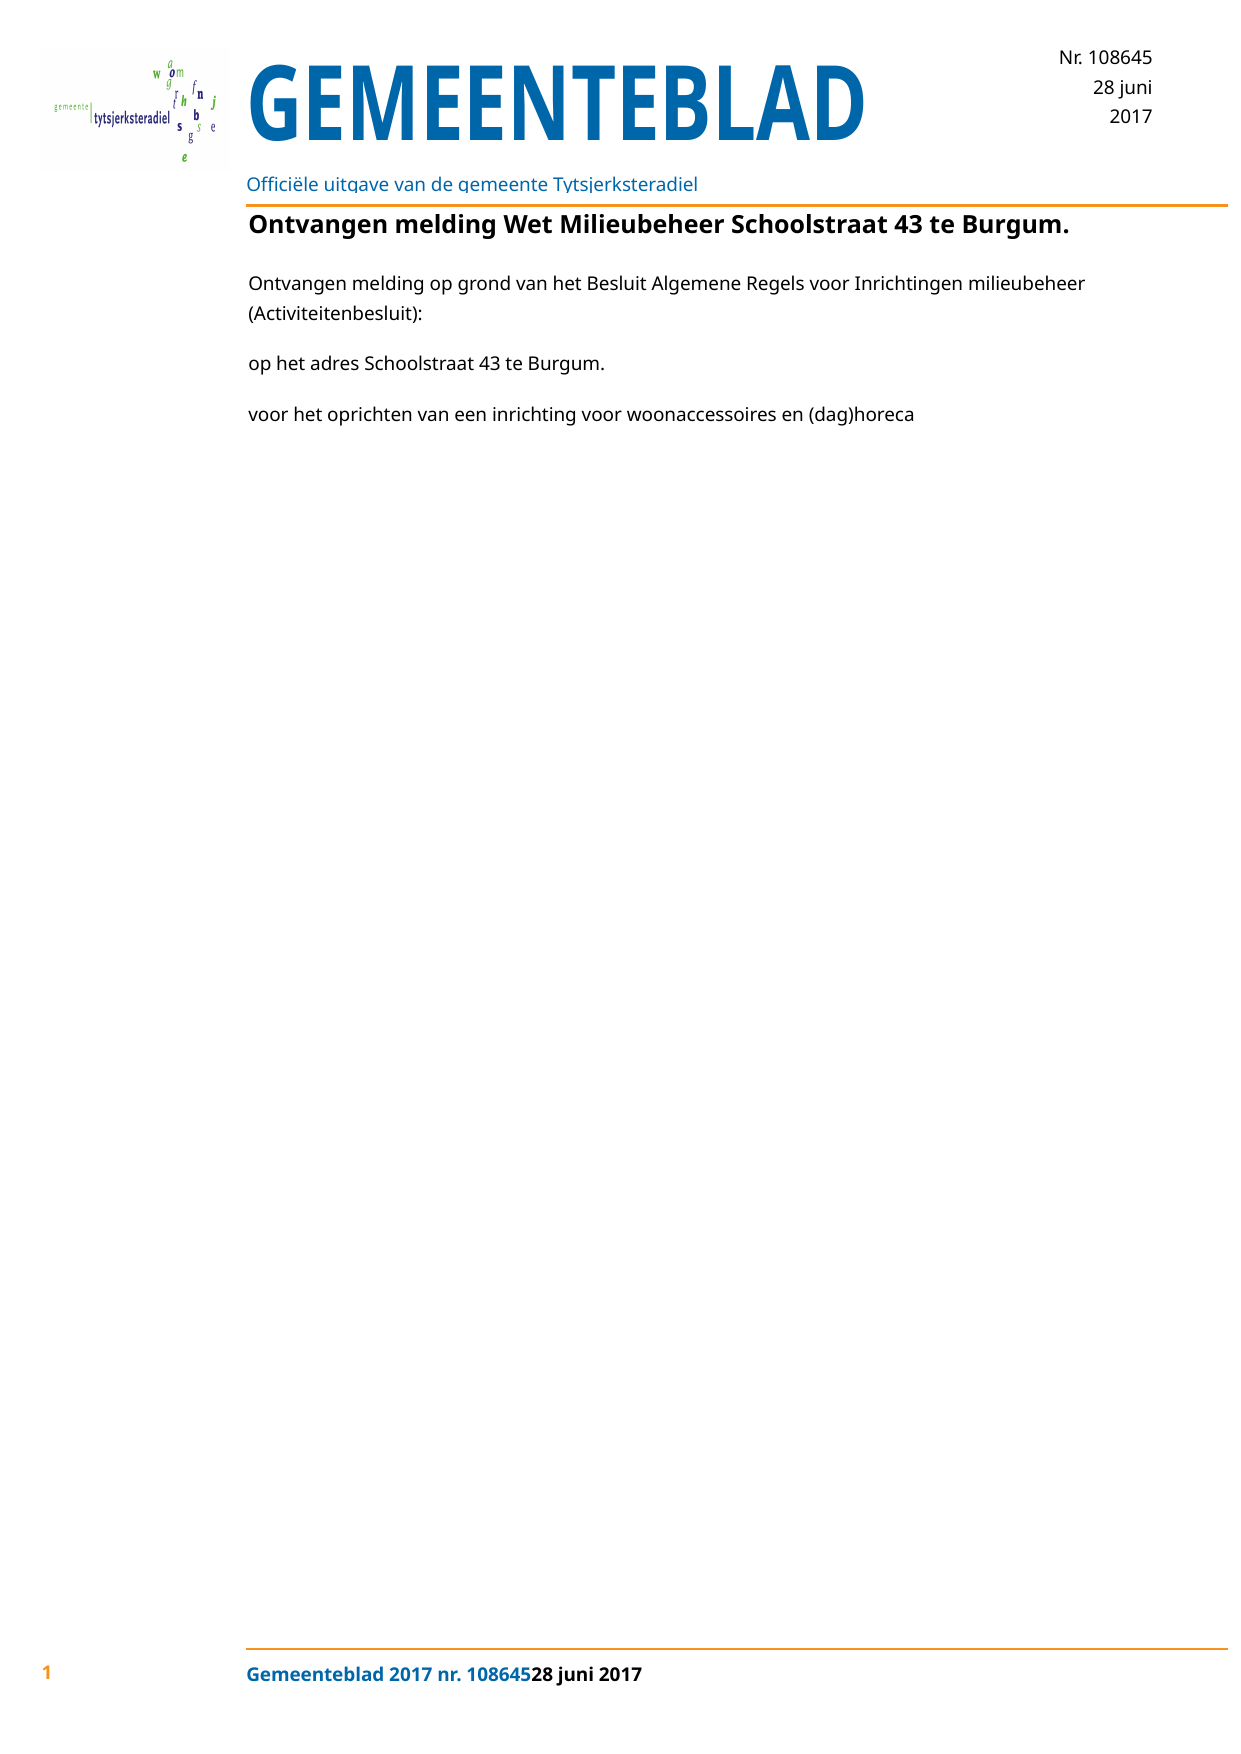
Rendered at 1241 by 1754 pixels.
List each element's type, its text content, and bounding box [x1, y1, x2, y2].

text Ontvangen melding op grond van het Besluit Algemene Regels voor Inrichtingen milieubeheer (Activiteitenbesluit): [248, 270, 1152, 326]
text voor het oprichten van een inrichting voor woonaccessoires en (dag)horeca [248, 401, 1152, 426]
picture [41, 47, 231, 172]
text op het adres Schoolstraat 43 te Burgum. [248, 350, 1152, 376]
text Ontvangen melding Wet Milieubeheer Schoolstraat 43 te Burgum. [248, 207, 1152, 241]
